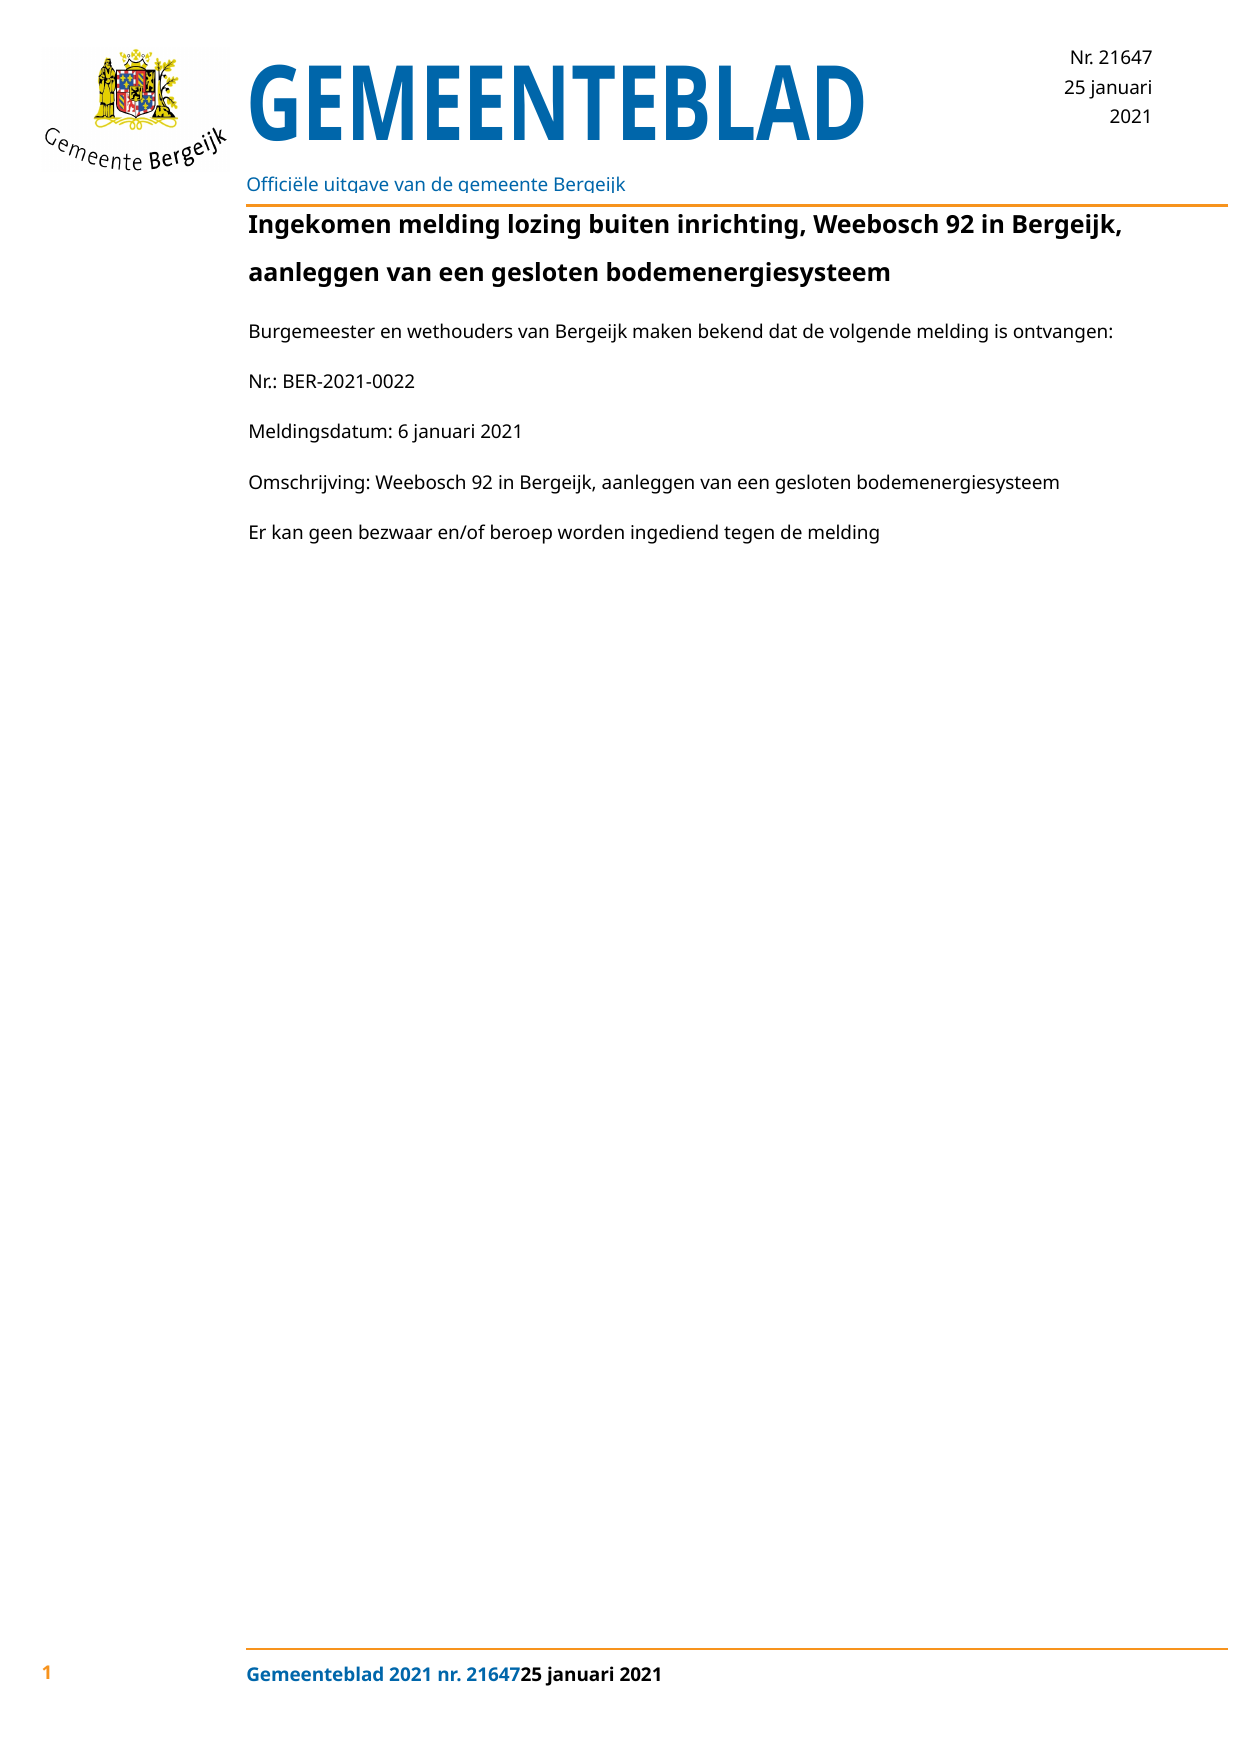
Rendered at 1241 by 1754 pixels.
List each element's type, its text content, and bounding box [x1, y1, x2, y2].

picture [41, 47, 231, 172]
text Er kan geen bezwaar en/of beroep worden ingediend tegen de melding [248, 519, 1152, 545]
text Omschrijving: Weebosch 92 in Bergeijk, aanleggen van een gesloten bodemenergiesysteem [248, 469, 1152, 495]
text Nr.: BER-2021-0022 [248, 368, 1152, 394]
text Ingekomen melding lozing buiten inrichting, Weebosch 92 in Bergeijk, aanleggen van een gesloten bodemenergiesysteem [248, 207, 1152, 288]
text Meldingsdatum: 6 januari 2021 [248, 419, 1152, 444]
text Burgemeester en wethouders van Bergeijk maken bekend dat de volgende melding is ontvangen: [248, 318, 1152, 344]
